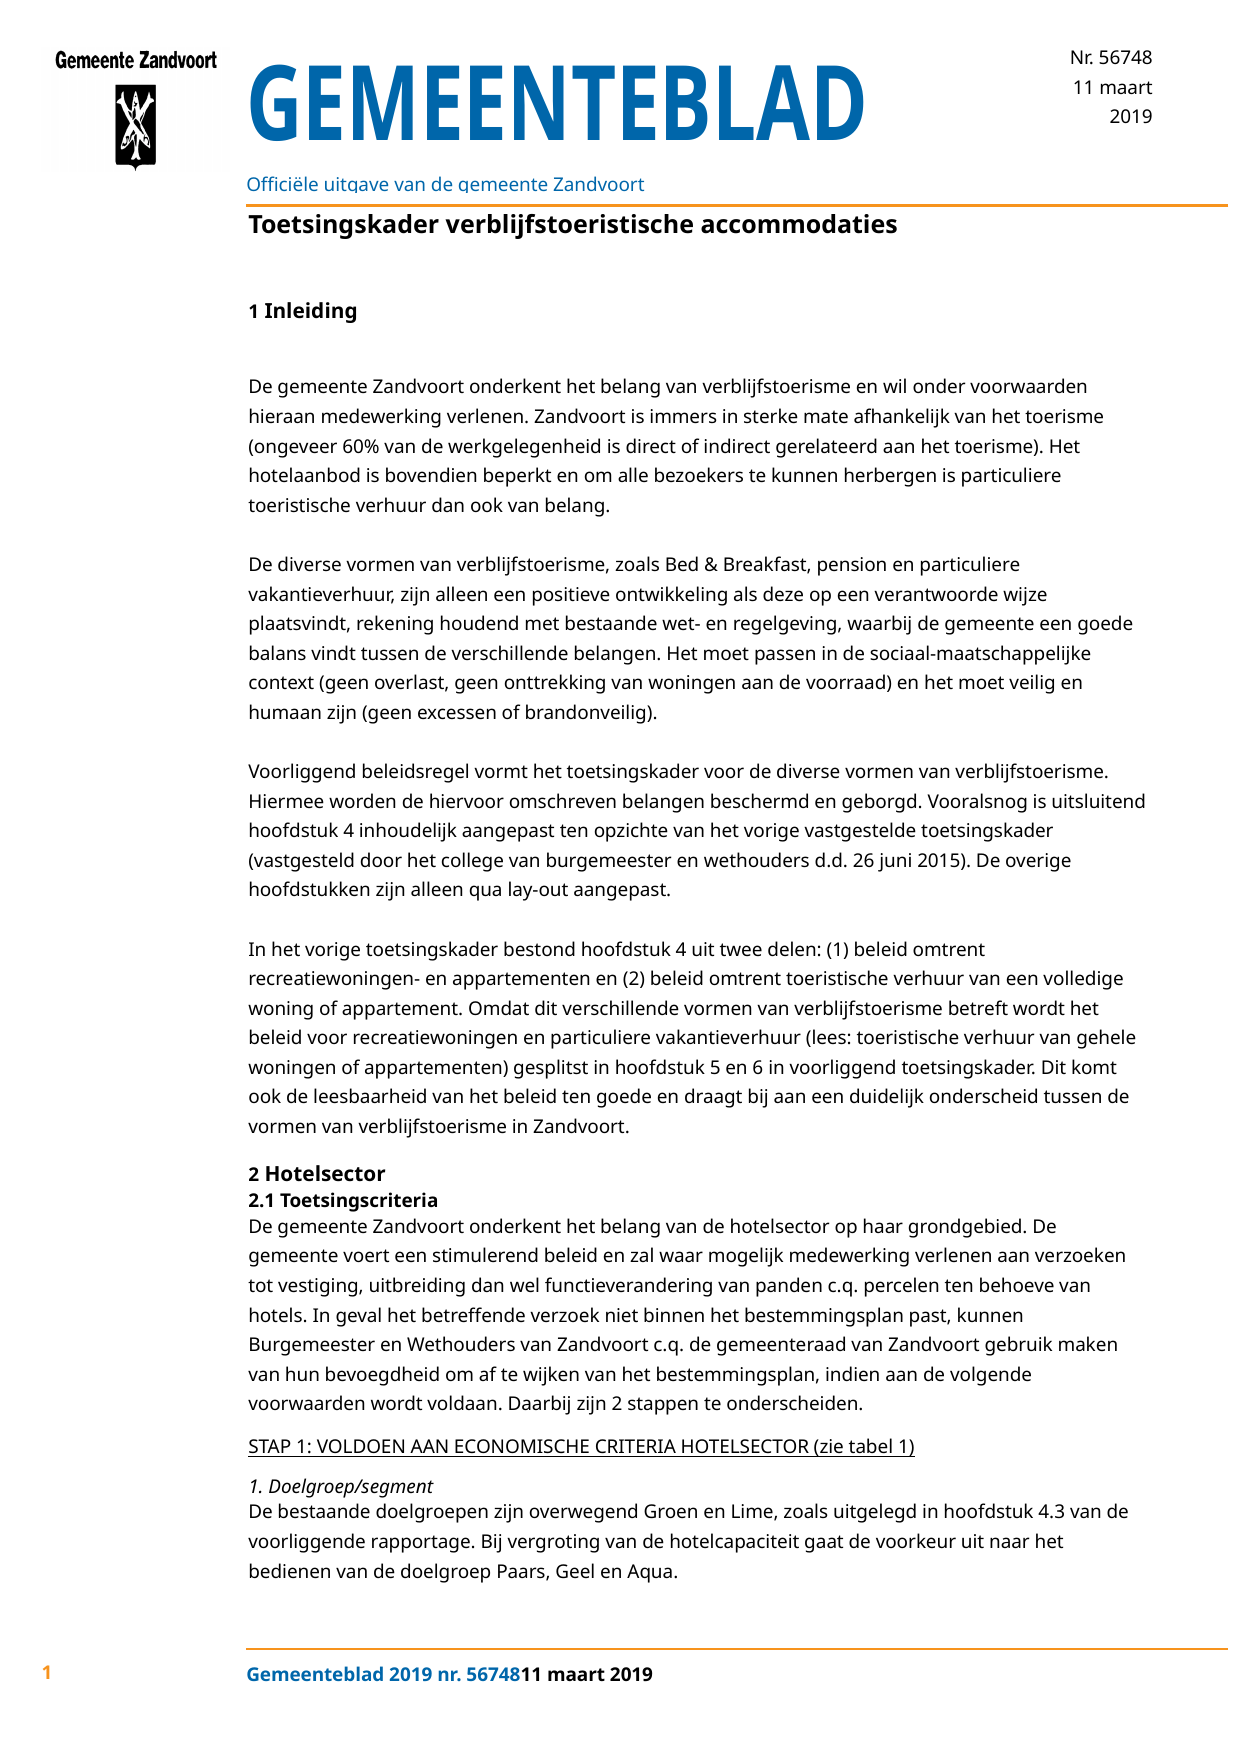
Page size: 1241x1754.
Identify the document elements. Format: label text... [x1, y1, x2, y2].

text Voorliggend beleidsregel vormt het toetsingskader voor de diverse vormen van verblijfstoerisme. Hiermee worden de hiervoor omschreven belangen beschermd en geborgd. Vooralsnog is uitsluitend hoofdstuk 4 inhoudelijk aangepast ten opzichte van het vorige vastgestelde toetsingskader (vastgesteld door het college van burgemeester en wethouders d.d. 26 juni 2015). De overige hoofdstukken zijn alleen qua lay-out aangepast. [248, 758, 1152, 902]
text 1 Inleiding [248, 296, 1152, 324]
text 2 Hotelsector [248, 1159, 1152, 1187]
text De diverse vormen van verblijfstoerisme, zoals Bed & Breakfast, pension en particuliere vakantieverhuur, zijn alleen een positieve ontwikkeling als deze op een verantwoorde wijze plaatsvindt, rekening houdend met bestaande wet- en regelgeving, waarbij de gemeente een goede balans vindt tussen de verschillende belangen. Het moet passen in de sociaal-maatschappelijke context (geen overlast, geen onttrekking van woningen aan de voorraad) en het moet veilig en humaan zijn (geen excessen of brandonveilig). [248, 551, 1152, 725]
text De bestaande doelgroepen zijn overwegend Groen en Lime, zoals uitgelegd in hoofdstuk 4.3 van de voorliggende rapportage. Bij vergroting van de hotelcapaciteit gaat de voorkeur uit naar het bedienen van de doelgroep Paars, Geel en Aqua. [248, 1499, 1152, 1584]
text Toetsingskader verblijfstoeristische accommodaties [248, 207, 1152, 241]
text De gemeente Zandvoort onderkent het belang van verblijfstoerisme en wil onder voorwaarden hieraan medewerking verlenen. Zandvoort is immers in sterke mate afhankelijk van het toerisme (ongeveer 60% van de werkgelegenheid is direct of indirect gerelateerd aan het toerisme). Het hotelaanbod is bovendien beperkt en om alle bezoekers te kunnen herbergen is particuliere toeristische verhuur dan ook van belang. [248, 374, 1152, 518]
text STAP 1: VOLDOEN AAN ECONOMISCHE CRITERIA HOTELSECTOR (zie tabel 1) [248, 1434, 1152, 1459]
text In het vorige toetsingskader bestond hoofdstuk 4 uit twee delen: (1) beleid omtrent recreatiewoningen- en appartementen en (2) beleid omtrent toeristische verhuur van een volledige woning of appartement. Omdat dit verschillende vormen van verblijfstoerisme betreft wordt het beleid voor recreatiewoningen en particuliere vakantieverhuur (lees: toeristische verhuur van gehele woningen of appartementen) gesplitst in hoofdstuk 5 en 6 in voorliggend toetsingskader. Dit komt ook de leesbaarheid van het beleid ten goede en draagt bij aan een duidelijk onderscheid tussen de vormen van verblijfstoerisme in Zandvoort. [248, 936, 1152, 1139]
picture [41, 47, 231, 172]
text 1. Doelgroep/segment [248, 1473, 1152, 1499]
text De gemeente Zandvoort onderkent het belang van de hotelsector op haar grondgebied. De gemeente voert een stimulerend beleid en zal waar mogelijk medewerking verlenen aan verzoeken tot vestiging, uitbreiding dan wel functieverandering van panden c.q. percelen ten behoeve van hotels. In geval het betreffende verzoek niet binnen het bestemmingsplan past, kunnen Burgemeester en Wethouders van Zandvoort c.q. de gemeenteraad van Zandvoort gebruik maken van hun bevoegdheid om af te wijken van het bestemmingsplan, indien aan de volgende voorwaarden wordt voldaan. Daarbij zijn 2 stappen te onderscheiden. [248, 1213, 1152, 1416]
text 2.1 Toetsingscriteria [248, 1187, 1152, 1213]
